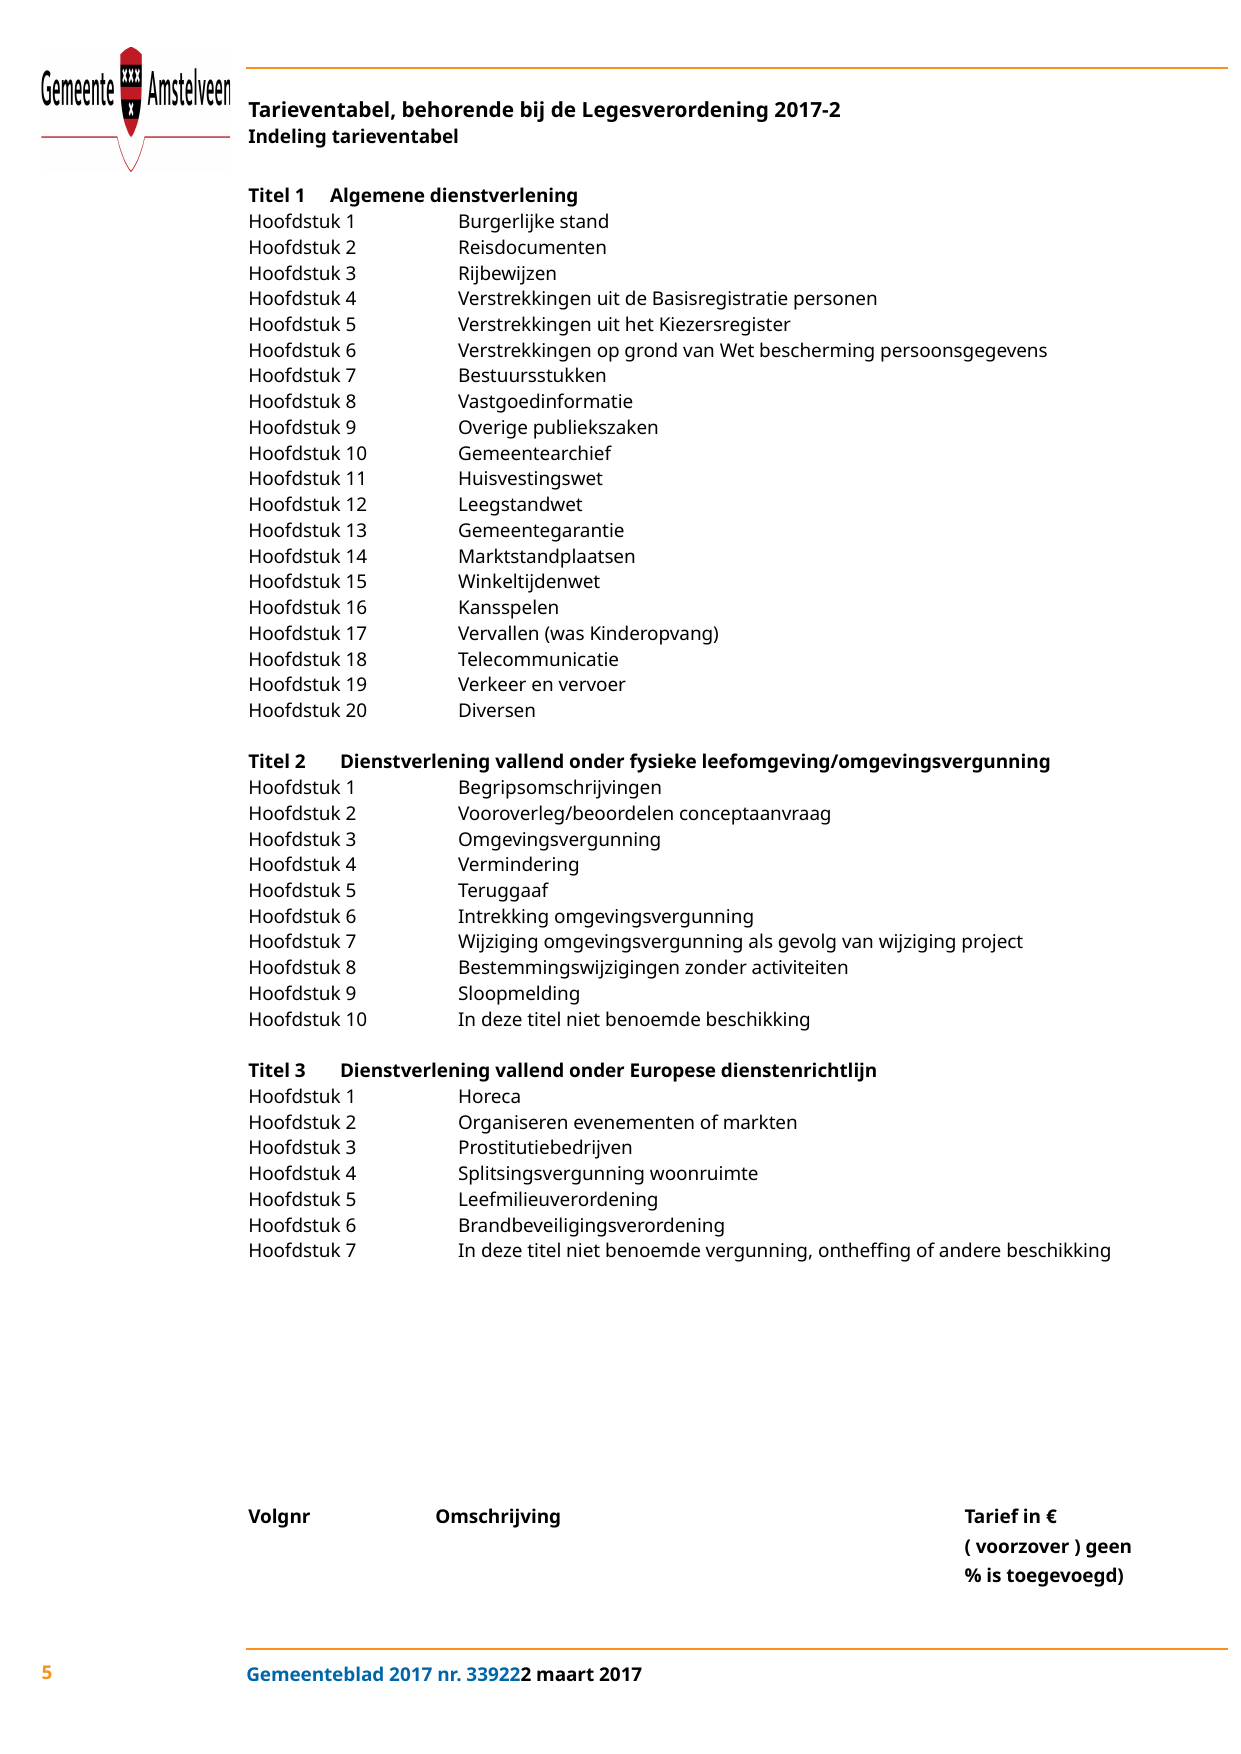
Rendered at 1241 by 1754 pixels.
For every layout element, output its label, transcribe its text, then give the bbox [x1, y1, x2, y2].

table_cell Hoofdstuk 15 [248, 569, 458, 594]
table_cell Verkeer en vervoer [458, 671, 1152, 697]
table_cell Rijbewijzen [458, 260, 1152, 286]
table_cell Burgerlijke stand [458, 208, 1152, 234]
table_cell Hoofdstuk 14 [248, 543, 458, 568]
table_cell Hoofdstuk 10 [248, 1006, 458, 1032]
table_cell Verstrekkingen op grond van Wet bescherming persoonsgegevens [458, 337, 1152, 363]
table_cell In deze titel niet benoemde vergunning, ontheffing of andere beschikking [458, 1238, 1152, 1263]
table_cell Winkeltijdenwet [458, 569, 1152, 594]
table_cell Hoofdstuk 3 [248, 826, 458, 852]
table_header Titel 1 Algemene dienstverlening [248, 183, 1152, 208]
table_cell Hoofdstuk 17 [248, 620, 458, 646]
table_cell Leefmilieuverordening [458, 1186, 1152, 1212]
table_cell Hoofdstuk 6 [248, 903, 458, 929]
table_cell Hoofdstuk 7 [248, 363, 458, 388]
table_cell Telecommunicatie [458, 646, 1152, 671]
table_cell Kansspelen [458, 594, 1152, 620]
table_cell Teruggaaf [458, 877, 1152, 903]
table_cell Hoofdstuk 3 [248, 260, 458, 286]
table_cell Horeca [458, 1083, 1152, 1109]
table_cell Bestemmingswijzigingen zonder activiteiten [458, 955, 1152, 980]
table_cell Overige publiekszaken [458, 414, 1152, 440]
table_cell Hoofdstuk 12 [248, 491, 458, 517]
table_cell Hoofdstuk 6 [248, 337, 458, 363]
table_cell Vastgoedinformatie [458, 389, 1152, 414]
text Indeling tarieventabel [248, 123, 1152, 149]
table_cell Hoofdstuk 4 [248, 286, 458, 311]
table_cell Prostitutiebedrijven [458, 1135, 1152, 1160]
table_cell Vooroverleg/beoordelen conceptaanvraag [458, 800, 1152, 826]
table_cell Sloopmelding [458, 980, 1152, 1006]
table_cell Omgevingsvergunning [458, 826, 1152, 852]
table_cell Wijziging omgevingsvergunning als gevolg van wijziging project [458, 929, 1152, 954]
table_cell Verstrekkingen uit de Basisregistratie personen [458, 286, 1152, 311]
table_cell Hoofdstuk 11 [248, 466, 458, 491]
table_cell Verstrekkingen uit het Kiezersregister [458, 311, 1152, 337]
table_header Tarief in € ( voorzover ) geen % is toegevoegd) [964, 1503, 1152, 1588]
table_cell Hoofdstuk 13 [248, 517, 458, 543]
table_cell Hoofdstuk 20 [248, 697, 458, 723]
table_cell Marktstandplaatsen [458, 543, 1152, 568]
table_cell Hoofdstuk 2 [248, 234, 458, 260]
table_cell Begripsomschrijvingen [458, 774, 1152, 800]
table_header Omschrijving [435, 1503, 964, 1588]
table_cell Hoofdstuk 8 [248, 389, 458, 414]
table_cell Hoofdstuk 18 [248, 646, 458, 671]
table_cell Hoofdstuk 7 [248, 929, 458, 954]
table_cell [458, 1032, 1152, 1057]
text Tarieventabel, behorende bij de Legesverordening 2017-2 [248, 95, 1152, 123]
table_cell Hoofdstuk 2 [248, 1109, 458, 1134]
table_cell In deze titel niet benoemde beschikking [458, 1006, 1152, 1032]
table_cell [458, 723, 1152, 749]
table_cell Hoofdstuk 5 [248, 311, 458, 337]
table_cell [248, 1032, 458, 1057]
table_cell Hoofdstuk 9 [248, 980, 458, 1006]
table_cell Hoofdstuk 2 [248, 800, 458, 826]
table_cell Hoofdstuk 1 [248, 774, 458, 800]
table_cell Hoofdstuk 5 [248, 1186, 458, 1212]
table_cell Hoofdstuk 8 [248, 955, 458, 980]
table_cell Hoofdstuk 19 [248, 671, 458, 697]
table_cell Hoofdstuk 4 [248, 1160, 458, 1186]
table_cell Gemeentegarantie [458, 517, 1152, 543]
picture [41, 47, 231, 172]
table_cell Hoofdstuk 9 [248, 414, 458, 440]
table_cell Organiseren evenementen of markten [458, 1109, 1152, 1134]
table_cell Brandbeveiligingsverordening [458, 1212, 1152, 1237]
table_cell [248, 723, 458, 749]
table_cell Vervallen (was Kinderopvang) [458, 620, 1152, 646]
table_cell Splitsingsvergunning woonruimte [458, 1160, 1152, 1186]
table_cell Hoofdstuk 6 [248, 1212, 458, 1237]
table_cell Hoofdstuk 10 [248, 440, 458, 466]
table_cell Titel 3 Dienstverlening vallend onder Europese dienstenrichtlijn [248, 1058, 1152, 1083]
table_cell Bestuursstukken [458, 363, 1152, 388]
table_cell Diversen [458, 697, 1152, 723]
table_cell Hoofdstuk 1 [248, 208, 458, 234]
table_cell Huisvestingswet [458, 466, 1152, 491]
table_cell Hoofdstuk 3 [248, 1135, 458, 1160]
table_cell Hoofdstuk 16 [248, 594, 458, 620]
table_cell Gemeentearchief [458, 440, 1152, 466]
table_cell Hoofdstuk 4 [248, 852, 458, 877]
table_cell Vermindering [458, 852, 1152, 877]
table_cell Leegstandwet [458, 491, 1152, 517]
table_cell Reisdocumenten [458, 234, 1152, 260]
table_cell Hoofdstuk 1 [248, 1083, 458, 1109]
table_cell Titel 2 Dienstverlening vallend onder fysieke leefomgeving/omgevingsvergunning [248, 749, 1152, 774]
table_header Volgnr [248, 1503, 435, 1588]
table_cell Hoofdstuk 7 [248, 1238, 458, 1263]
table_cell Hoofdstuk 5 [248, 877, 458, 903]
table_cell Intrekking omgevingsvergunning [458, 903, 1152, 929]
